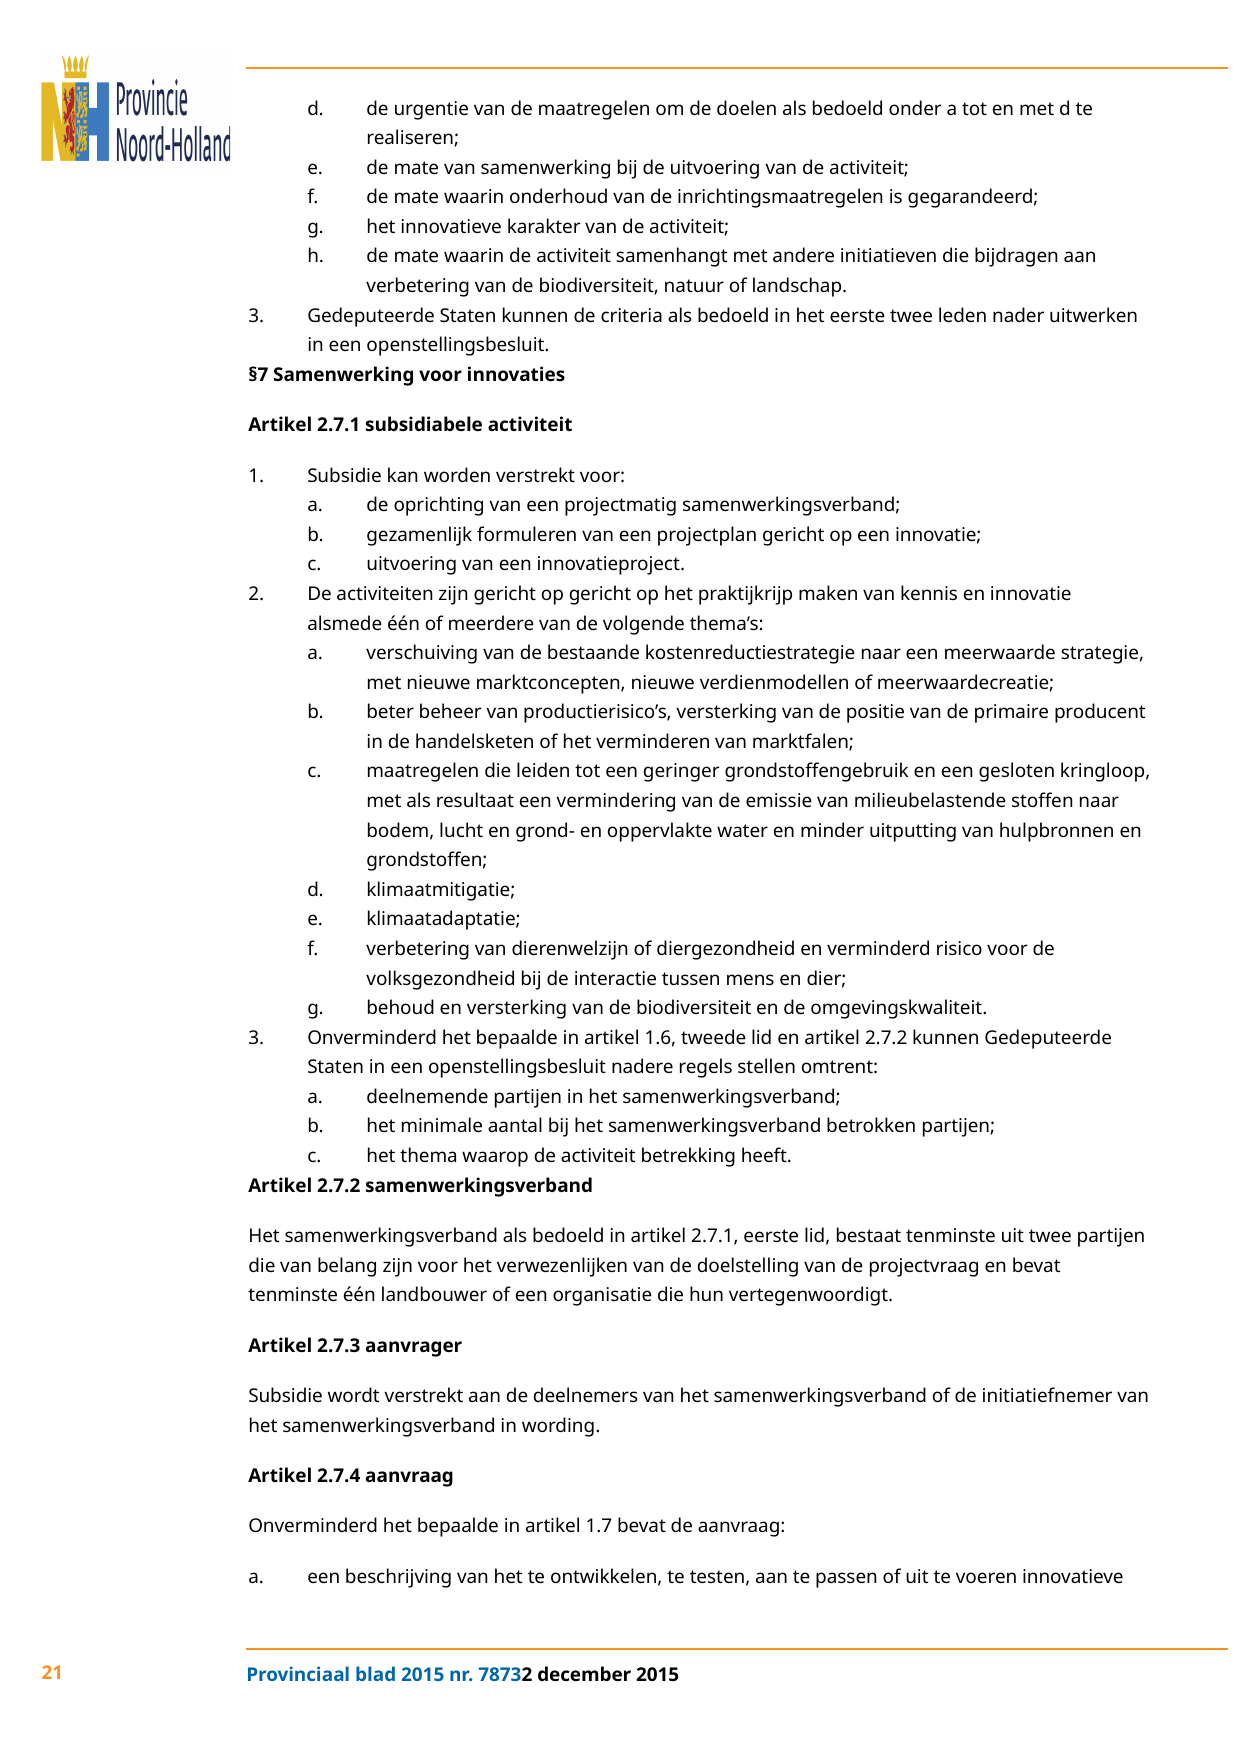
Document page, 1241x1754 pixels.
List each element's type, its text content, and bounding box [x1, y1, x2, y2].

list een beschrijving van het te ontwikkelen, te testen, aan te passen of uit te voeren innovatieve [248, 1563, 1152, 1589]
list beter beheer van productierisico’s, versterking van de positie van de primaire producent in de handelsketen of het verminderen van marktfalen; [307, 698, 1152, 754]
list De activiteiten zijn gericht op gericht op het praktijkrijp maken van kennis en innovatie alsmede één of meerdere van de volgende thema’s: [248, 580, 1152, 636]
list klimaatmitigatie; [307, 876, 1152, 902]
list klimaatadaptatie; [307, 906, 1152, 931]
list het thema waarop de activiteit betrekking heeft. [307, 1142, 1152, 1168]
list verbetering van dierenwelzijn of diergezondheid en verminderd risico voor de volksgezondheid bij de interactie tussen mens en dier; [307, 935, 1152, 991]
list gezamenlijk formuleren van een projectplan gericht op een innovatie; [307, 521, 1152, 547]
list uitvoering van een innovatieproject. [307, 551, 1152, 576]
text Artikel 2.7.4 aanvraag [248, 1462, 1152, 1488]
text Artikel 2.7.2 samenwerkingsverband [248, 1172, 1152, 1198]
list de urgentie van de maatregelen om de doelen als bedoeld onder a tot en met d te realiseren; [307, 95, 1152, 150]
text Artikel 2.7.1 subsidiabele activiteit [248, 411, 1152, 437]
list de mate waarin de activiteit samenhangt met andere initiatieven die bijdragen aan verbetering van de biodiversiteit, natuur of landschap. [307, 243, 1152, 298]
list de mate van samenwerking bij de uitvoering van de activiteit; [307, 154, 1152, 180]
list Onverminderd het bepaalde in artikel 1.6, tweede lid en artikel 2.7.2 kunnen Gedeputeerde Staten in een openstellingsbesluit nadere regels stellen omtrent: [248, 1024, 1152, 1079]
list verschuiving van de bestaande kostenreductiestrategie naar een meerwaarde strategie, met nieuwe marktconcepten, nieuwe verdienmodellen of meerwaardecreatie; [307, 639, 1152, 695]
text Artikel 2.7.3 aanvrager [248, 1332, 1152, 1358]
list deelnemende partijen in het samenwerkingsverband; [307, 1083, 1152, 1109]
text Het samenwerkingsverband als bedoeld in artikel 2.7.1, eerste lid, bestaat tenminste uit twee partijen die van belang zijn voor het verwezenlijken van de doelstelling van de projectvraag en bevat tenminste één landbouwer of een organisatie die hun vertegenwoordigt. [248, 1222, 1152, 1307]
list de mate waarin onderhoud van de inrichtingsmaatregelen is gegarandeerd; [307, 183, 1152, 209]
text Subsidie wordt verstrekt aan de deelnemers van het samenwerkingsverband of de initiatiefnemer van het samenwerkingsverband in wording. [248, 1382, 1152, 1438]
list het minimale aantal bij het samenwerkingsverband betrokken partijen; [307, 1113, 1152, 1138]
picture [41, 47, 231, 172]
list Subsidie kan worden verstrekt voor: [248, 462, 1152, 488]
list het innovatieve karakter van de activiteit; [307, 213, 1152, 239]
text Onverminderd het bepaalde in artikel 1.7 bevat de aanvraag: [248, 1513, 1152, 1538]
list maatregelen die leiden tot een geringer grondstoffengebruik en een gesloten kringloop, met als resultaat een vermindering van de emissie van milieubelastende stoffen naar bodem, lucht en grond- en oppervlakte water en minder uitputting van hulpbronnen en grondstoffen; [307, 758, 1152, 872]
list Gedeputeerde Staten kunnen de criteria als bedoeld in het eerste twee leden nader uitwerken in een openstellingsbesluit. [248, 302, 1152, 357]
list de oprichting van een projectmatig samenwerkingsverband; [307, 491, 1152, 517]
text §7 Samenwerking voor innovaties [248, 361, 1152, 387]
list behoud en versterking van de biodiversiteit en de omgevingskwaliteit. [307, 994, 1152, 1020]
